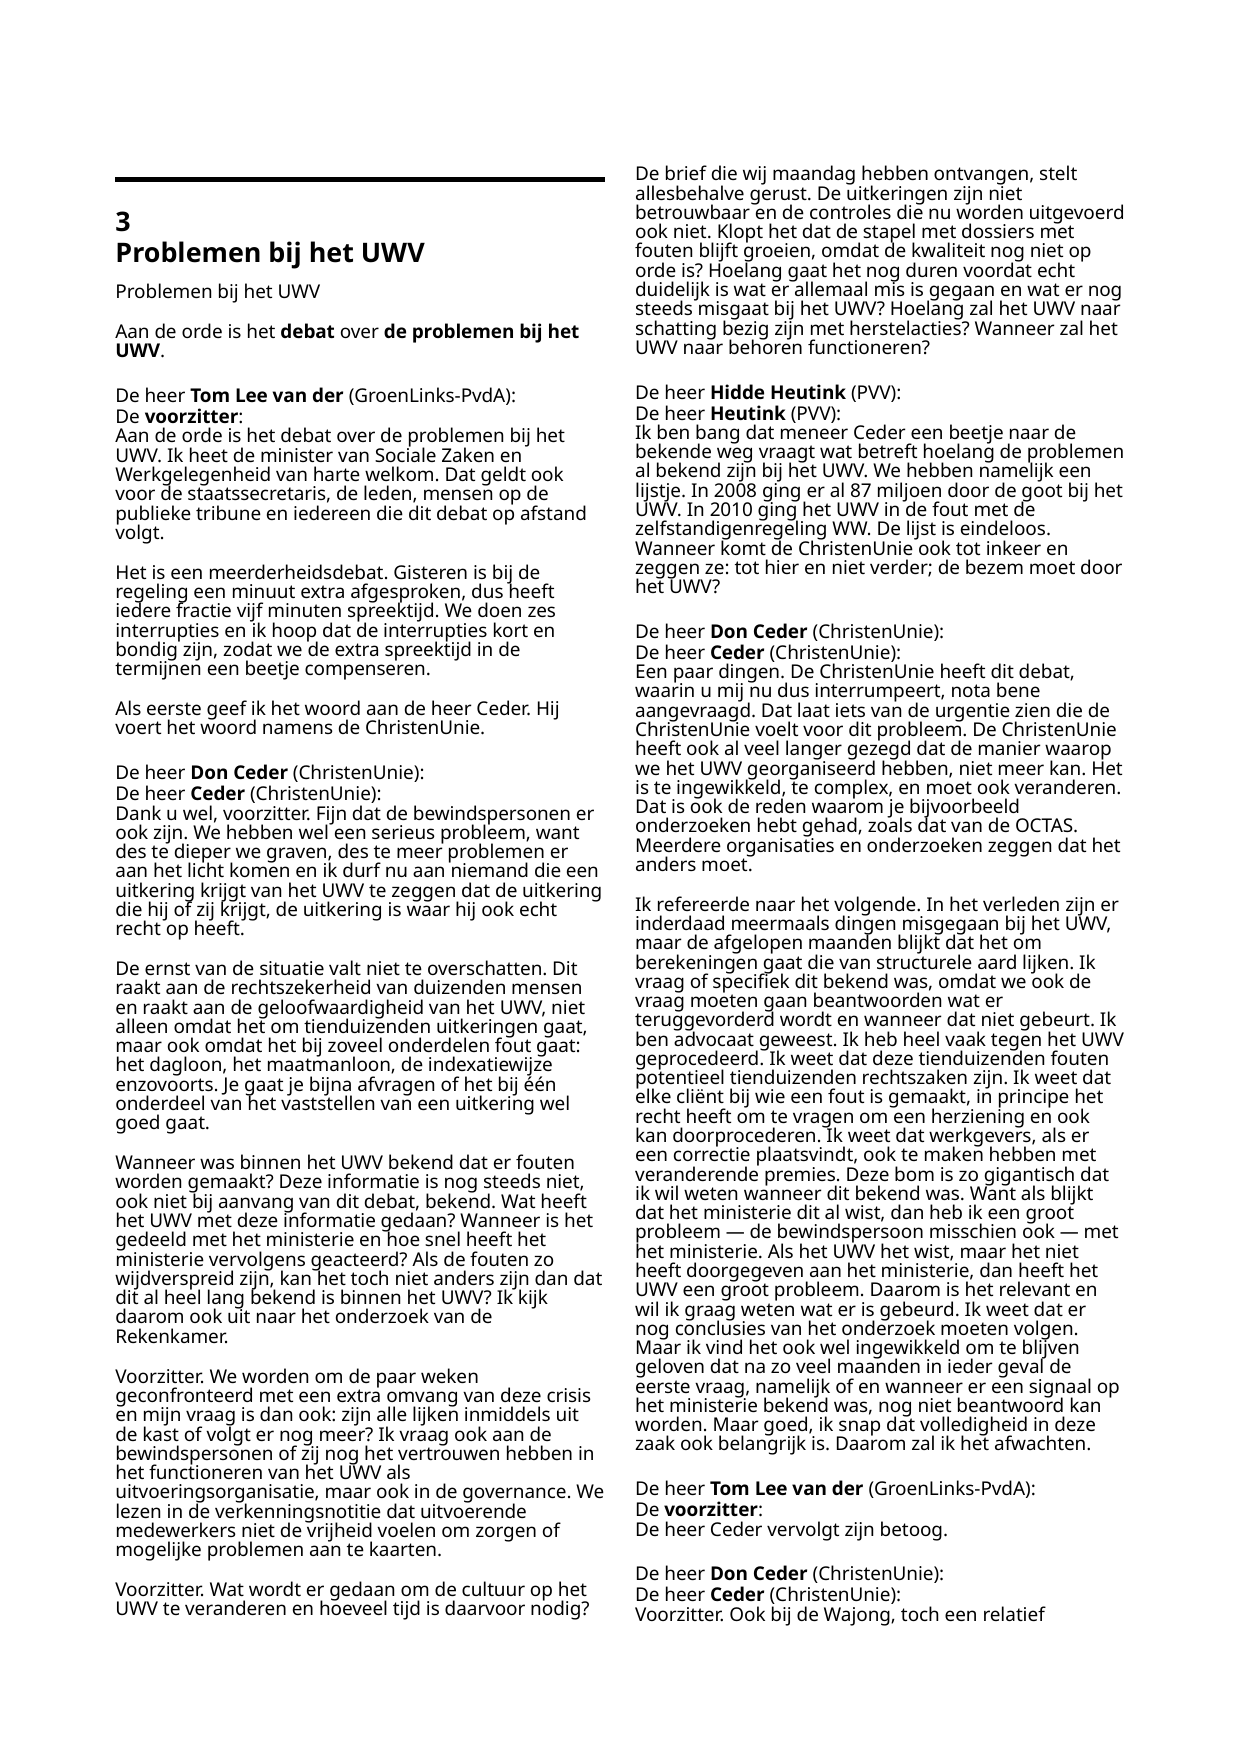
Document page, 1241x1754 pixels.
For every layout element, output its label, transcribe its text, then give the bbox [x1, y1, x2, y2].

text De heer Ceder (ChristenUnie): [115, 785, 605, 804]
text Ik ben bang dat meneer Ceder een beetje naar de bekende weg vraagt wat betreft hoelang de problemen al bekend zijn bij het UWV. We hebben namelijk een lijstje. In 2008 ging er al 87 miljoen door de goot bij het UWV. In 2010 ging het UWV in de fout met de zelfstandigenregeling WW. De lijst is eindeloos. Wanneer komt de ChristenUnie ook tot inkeer en zeggen ze: tot hier en niet verder; de bezem moet door het UWV? [635, 424, 1125, 597]
text De heer Don Ceder (ChristenUnie): [635, 1561, 1125, 1586]
text De heer Ceder (ChristenUnie): [635, 1586, 1125, 1606]
text De voorzitter: [115, 408, 605, 427]
text De heer Don Ceder (ChristenUnie): [635, 618, 1125, 644]
text Voorzitter. Wat wordt er gedaan om de cultuur op het UWV te veranderen en hoeveel tijd is daarvoor nodig? [115, 1581, 605, 1620]
text Problemen bij het UWV [115, 239, 605, 283]
text Problemen bij het UWV [115, 283, 605, 302]
text De heer Hidde Heutink (PVV): [635, 379, 1125, 404]
text Dank u wel, voorzitter. Fijn dat de bewindspersonen er ook zijn. We hebben wel een serieus probleem, want des te dieper we graven, des te meer problemen er aan het licht komen en ik durf nu aan niemand die een uitkering krijgt van het UWV te zeggen dat de uitkering die hij of zij krijgt, de uitkering is waar hij ook echt recht op heeft. [115, 804, 605, 939]
text 3 [115, 203, 605, 239]
text De brief die wij maandag hebben ontvangen, stelt allesbehalve gerust. De uitkeringen zijn niet betrouwbaar en de controles die nu worden uitgevoerd ook niet. Klopt het dat de stapel met dossiers met fouten blijft groeien, omdat de kwaliteit nog niet op orde is? Hoelang gaat het nog duren voordat echt duidelijk is wat er allemaal mis is gegaan en wat er nog steeds misgaat bij het UWV? Hoelang zal het UWV naar schatting bezig zijn met herstelacties? Wanneer zal het UWV naar behoren functioneren? [635, 165, 1125, 358]
text De heer Heutink (PVV): [635, 404, 1125, 424]
text De heer Ceder vervolgt zijn betoog. [635, 1521, 1125, 1540]
text De voorzitter: [635, 1501, 1125, 1521]
text De heer Ceder (ChristenUnie): [635, 644, 1125, 663]
text Wanneer was binnen het UWV bekend dat er fouten worden gemaakt? Deze informatie is nog steeds niet, ook niet bij aanvang van dit debat, bekend. Wat heeft het UWV met deze informatie gedaan? Wanneer is het gedeeld met het ministerie en hoe snel heeft het ministerie vervolgens geacteerd? Als de fouten zo wijdverspreid zijn, kan het toch niet anders zijn dan dat dit al heel lang bekend is binnen het UWV? Ik kijk daarom ook uit naar het onderzoek van de Rekenkamer. [115, 1154, 605, 1347]
text Aan de orde is het debat over de problemen bij het UWV. Ik heet de minister van Sociale Zaken en Werkgelegenheid van harte welkom. Dat geldt ook voor de staatssecretaris, de leden, mensen op de publieke tribune en iedereen die dit debat op afstand volgt. [115, 427, 605, 543]
text De heer Don Ceder (ChristenUnie): [115, 759, 605, 785]
text Ik refereerde naar het volgende. In het verleden zijn er inderdaad meermaals dingen misgegaan bij het UWV, maar de afgelopen maanden blijkt dat het om berekeningen gaat die van structurele aard lijken. Ik vraag of specifiek dit bekend was, omdat we ook de vraag moeten gaan beantwoorden wat er teruggevorderd wordt en wanneer dat niet gebeurt. Ik ben advocaat geweest. Ik heb heel vaak tegen het UWV geprocedeerd. Ik weet dat deze tienduizenden fouten potentieel tienduizenden rechtszaken zijn. Ik weet dat elke cliënt bij wie een fout is gemaakt, in principe het recht heeft om te vragen om een herziening en ook kan doorprocederen. Ik weet dat werkgevers, als er een correctie plaatsvindt, ook te maken hebben met veranderende premies. Deze bom is zo gigantisch dat ik wil weten wanneer dit bekend was. Want als blijkt dat het ministerie dit al wist, dan heb ik een groot probleem — de bewindspersoon misschien ook — met het ministerie. Als het UWV het wist, maar het niet heeft doorgegeven aan het ministerie, dan heeft het UWV een groot probleem. Daarom is het relevant en wil ik graag weten wat er is gebeurd. Ik weet dat er nog conclusies van het onderzoek moeten volgen. Maar ik vind het ook wel ingewikkeld om te blijven geloven dat na zo veel maanden in ieder geval de eerste vraag, namelijk of en wanneer er een signaal op het ministerie bekend was, nog niet beantwoord kan worden. Maar goed, ik snap dat volledigheid in deze zaak ook belangrijk is. Daarom zal ik het afwachten. [635, 896, 1125, 1455]
text Aan de orde is het debat over de problemen bij het UWV. [115, 323, 605, 362]
text De ernst van de situatie valt niet te overschatten. Dit raakt aan de rechtszekerheid van duizenden mensen en raakt aan de geloofwaardigheid van het UWV, niet alleen omdat het om tienduizenden uitkeringen gaat, maar ook omdat het bij zoveel onderdelen fout gaat: het dagloon, het maatmanloon, de indexatiewijze enzovoorts. Je gaat je bijna afvragen of het bij één onderdeel van het vaststellen van een uitkering wel goed gaat. [115, 960, 605, 1133]
text Voorzitter. We worden om de paar weken geconfronteerd met een extra omvang van deze crisis en mijn vraag is dan ook: zijn alle lijken inmiddels uit de kast of volgt er nog meer? Ik vraag ook aan de bewindspersonen of zij nog het vertrouwen hebben in het functioneren van het UWV als uitvoeringsorganisatie, maar ook in de governance. We lezen in de verkenningsnotitie dat uitvoerende medewerkers niet de vrijheid voelen om zorgen of mogelijke problemen aan te kaarten. [115, 1368, 605, 1560]
text Als eerste geef ik het woord aan de heer Ceder. Hij voert het woord namens de ChristenUnie. [115, 700, 605, 739]
text Het is een meerderheidsdebat. Gisteren is bij de regeling een minuut extra afgesproken, dus heeft iedere fractie vijf minuten spreektijd. We doen zes interrupties en ik hoop dat de interrupties kort en bondig zijn, zodat we de extra spreektijd in de termijnen een beetje compenseren. [115, 564, 605, 679]
text Een paar dingen. De ChristenUnie heeft dit debat, waarin u mij nu dus interrumpeert, nota bene aangevraagd. Dat laat iets van de urgentie zien die de ChristenUnie voelt voor dit probleem. De ChristenUnie heeft ook al veel langer gezegd dat de manier waarop we het UWV georganiseerd hebben, niet meer kan. Het is te ingewikkeld, te complex, en moet ook veranderen. Dat is ook de reden waarom je bijvoorbeeld onderzoeken hebt gehad, zoals dat van de OCTAS. Meerdere organisaties en onderzoeken zeggen dat het anders moet. [635, 663, 1125, 875]
text De heer Tom Lee van der (GroenLinks-PvdA): [635, 1476, 1125, 1501]
text Voorzitter. Ook bij de Wajong, toch een relatief [635, 1606, 1125, 1625]
text De heer Tom Lee van der (GroenLinks-PvdA): [115, 382, 605, 408]
